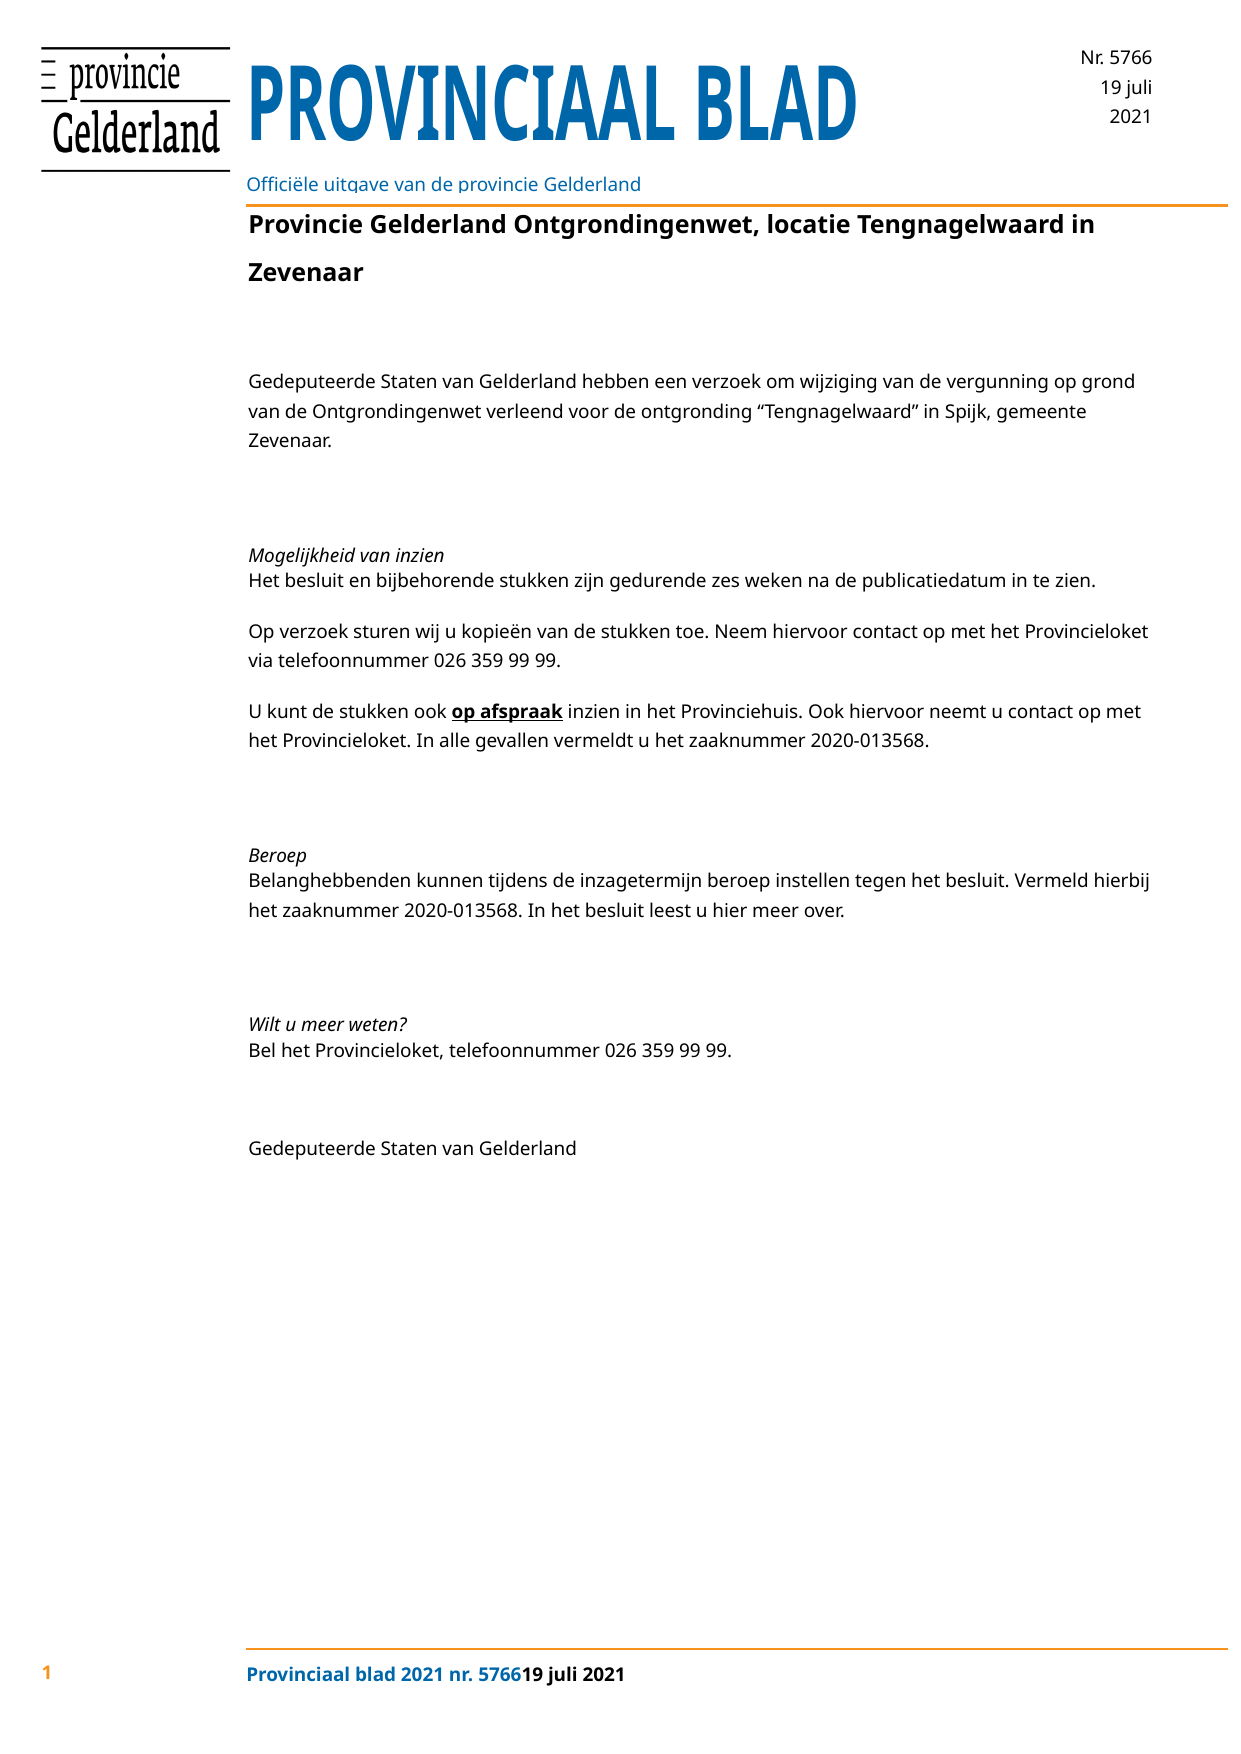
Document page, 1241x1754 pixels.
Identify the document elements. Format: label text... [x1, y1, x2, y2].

text Op verzoek sturen wij u kopieën van de stukken toe. Neem hiervoor contact op met het Provincieloket via telefoonnummer 026 359 99 99. [248, 618, 1152, 673]
text Gedeputeerde Staten van Gelderland [248, 1136, 1152, 1161]
text Gedeputeerde Staten van Gelderland hebben een verzoek om wijziging van de vergunning op grond van de Ontgrondingenwet verleend voor de ontgronding “Tengnagelwaard” in Spijk, gemeente Zevenaar. [248, 368, 1152, 453]
text U kunt de stukken ook op afspraak inzien in het Provinciehuis. Ook hiervoor neemt u contact op met het Provincieloket. In alle gevallen vermeldt u het zaaknummer 2020-013568. [248, 698, 1152, 753]
text Mogelijkheid van inzien [248, 542, 1152, 568]
text Bel het Provincieloket, telefoonnummer 026 359 99 99. [248, 1037, 1152, 1063]
text Wilt u meer weten? [248, 1012, 1152, 1037]
text Provincie Gelderland Ontgrondingenwet, locatie Tengnagelwaard in Zevenaar [248, 207, 1152, 288]
text Belanghebbenden kunnen tijdens de inzagetermijn beroep instellen tegen het besluit. Vermeld hierbij het zaaknummer 2020-013568. In het besluit leest u hier meer over. [248, 868, 1152, 923]
text Beroep [248, 842, 1152, 868]
picture [41, 47, 231, 172]
text Het besluit en bijbehorende stukken zijn gedurende zes weken na de publicatiedatum in te zien. [248, 568, 1152, 593]
